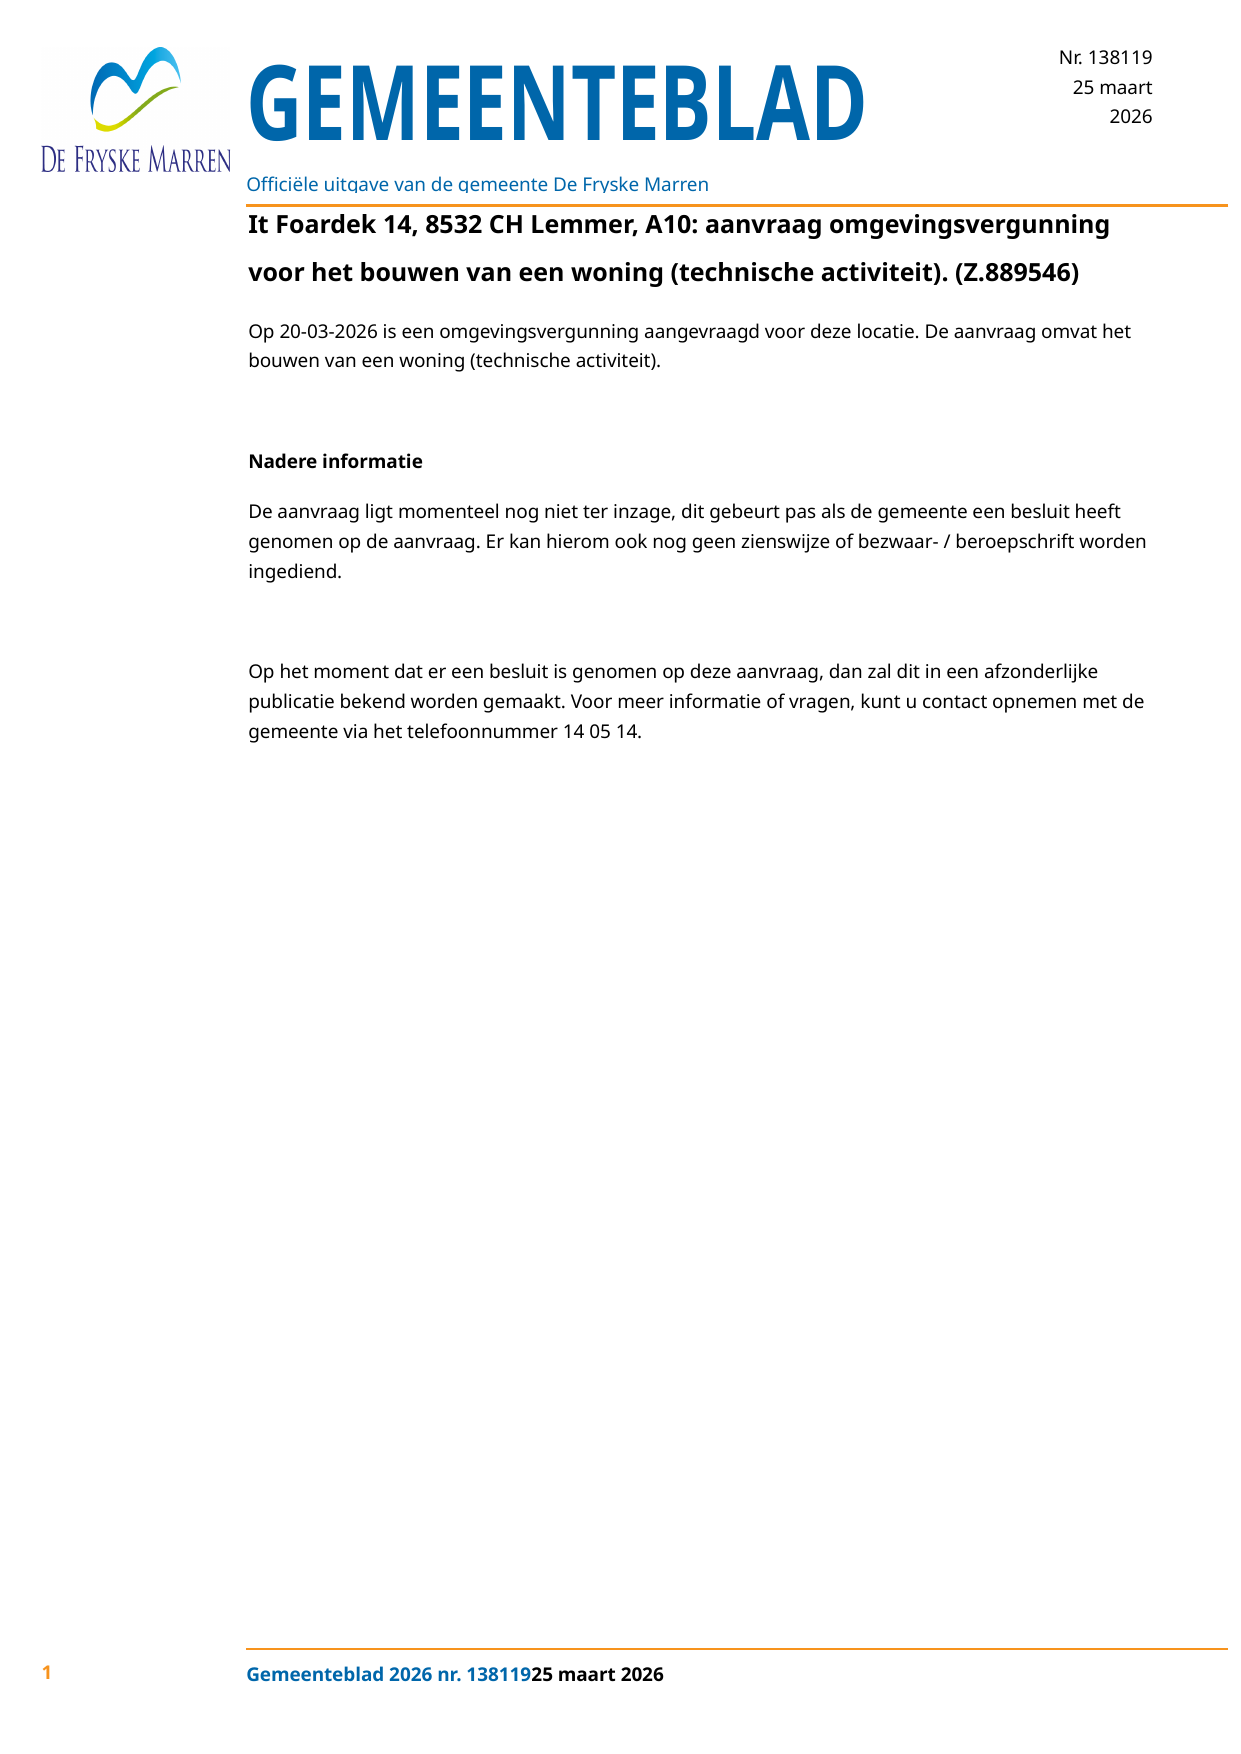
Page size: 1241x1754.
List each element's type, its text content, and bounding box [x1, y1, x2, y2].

picture [41, 47, 231, 172]
text Op het moment dat er een besluit is genomen op deze aanvraag, dan zal dit in een afzonderlijke publicatie bekend worden gemaakt. Voor meer informatie of vragen, kunt u contact opnemen met de gemeente via het telefoonnummer 14 05 14. [248, 659, 1152, 744]
text It Foardek 14, 8532 CH Lemmer, A10: aanvraag omgevingsvergunning voor het bouwen van een woning (technische activiteit). (Z.889546) [248, 207, 1152, 288]
text De aanvraag ligt momenteel nog niet ter inzage, dit gebeurt pas als de gemeente een besluit heeft genomen op de aanvraag. Er kan hierom ook nog geen zienswijze of bezwaar- / beroepschrift worden ingediend. [248, 499, 1152, 584]
text Nadere informatie [248, 448, 1152, 474]
text Op 20-03-2026 is een omgevingsvergunning aangevraagd voor deze locatie. De aanvraag omvat het bouwen van een woning (technische activiteit). [248, 318, 1152, 373]
